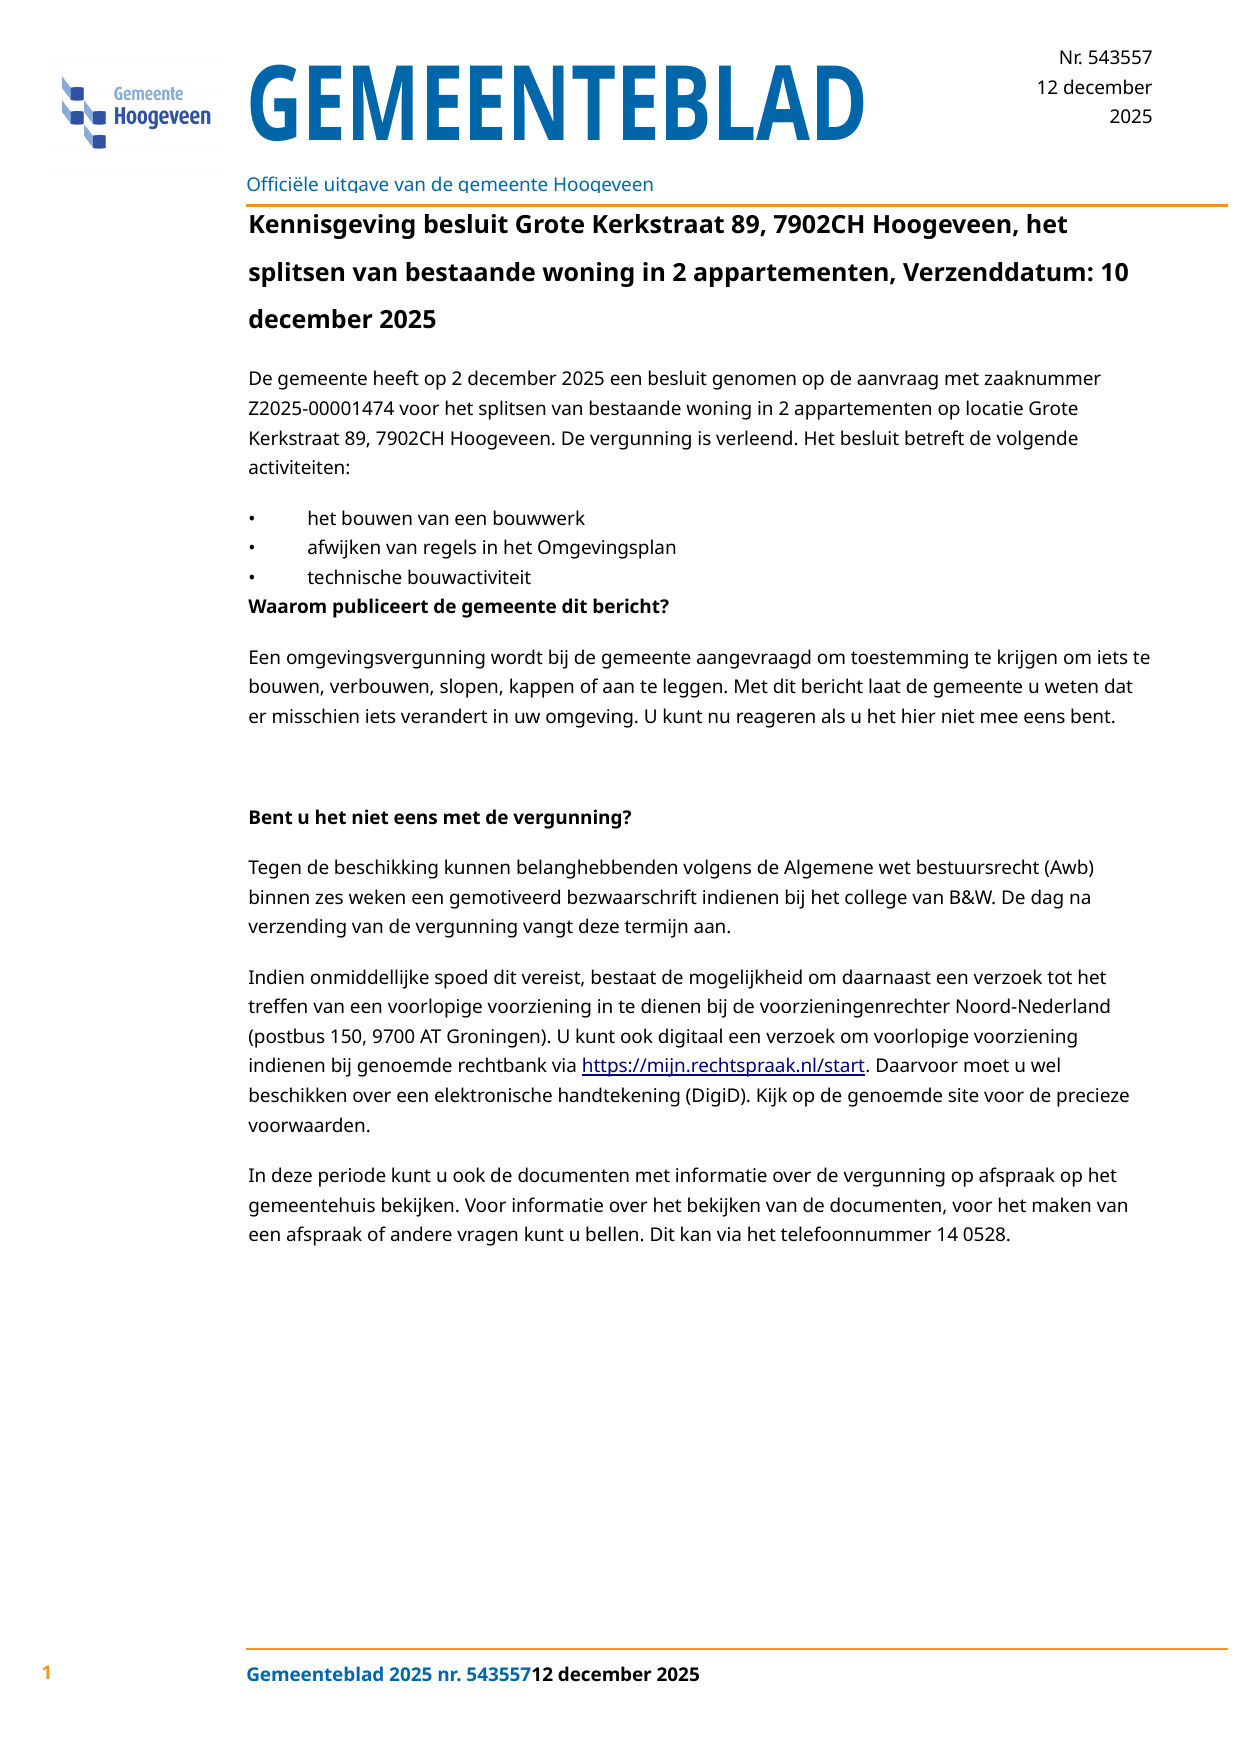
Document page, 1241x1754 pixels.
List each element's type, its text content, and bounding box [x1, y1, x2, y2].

picture [41, 47, 231, 172]
text De gemeente heeft op 2 december 2025 een besluit genomen op de aanvraag met zaaknummer Z2025-00001474 voor het splitsen van bestaande woning in 2 appartementen op locatie Grote Kerkstraat 89, 7902CH Hoogeveen. De vergunning is verleend. Het besluit betreft de volgende activiteiten: [248, 366, 1152, 480]
text Waarom publiceert de gemeente dit bericht? [248, 593, 1152, 619]
list afwijken van regels in het Omgevingsplan [248, 534, 1152, 560]
text Een omgevingsvergunning wordt bij de gemeente aangevraagd om toestemming te krijgen om iets te bouwen, verbouwen, slopen, kappen of aan te leggen. Met dit bericht laat de gemeente u weten dat er misschien iets verandert in uw omgeving. U kunt nu reageren als u het hier niet mee eens bent. [248, 644, 1152, 729]
text Tegen de beschikking kunnen belanghebbenden volgens de Algemene wet bestuursrecht (Awb) binnen zes weken een gemotiveerd bezwaarschrift indienen bij het college van B&W. De dag na verzending van de vergunning vangt deze termijn aan. [248, 854, 1152, 939]
list het bouwen van een bouwwerk [248, 505, 1152, 530]
list technische bouwactiviteit [248, 564, 1152, 589]
text In deze periode kunt u ook de documenten met informatie over de vergunning op afspraak op het gemeentehuis bekijken. Voor informatie over het bekijken van de documenten, voor het maken van een afspraak of andere vragen kunt u bellen. Dit kan via het telefoonnummer 14 0528. [248, 1162, 1152, 1247]
text Bent u het niet eens met de vergunning? [248, 804, 1152, 829]
text Indien onmiddellijke spoed dit vereist, bestaat de mogelijkheid om daarnaast een verzoek tot het treffen van een voorlopige voorziening in te dienen bij de voorzieningenrechter Noord-Nederland (postbus 150, 9700 AT Groningen). U kunt ook digitaal een verzoek om voorlopige voorziening indienen bij genoemde rechtbank via https://mijn.rechtspraak.nl/start. Daarvoor moet u wel beschikken over een elektronische handtekening (DigiD). Kijk op de genoemde site voor de precieze voorwaarden. [248, 964, 1152, 1137]
text Kennisgeving besluit Grote Kerkstraat 89, 7902CH Hoogeveen, het splitsen van bestaande woning in 2 appartementen, Verzenddatum: 10 december 2025 [248, 207, 1152, 336]
